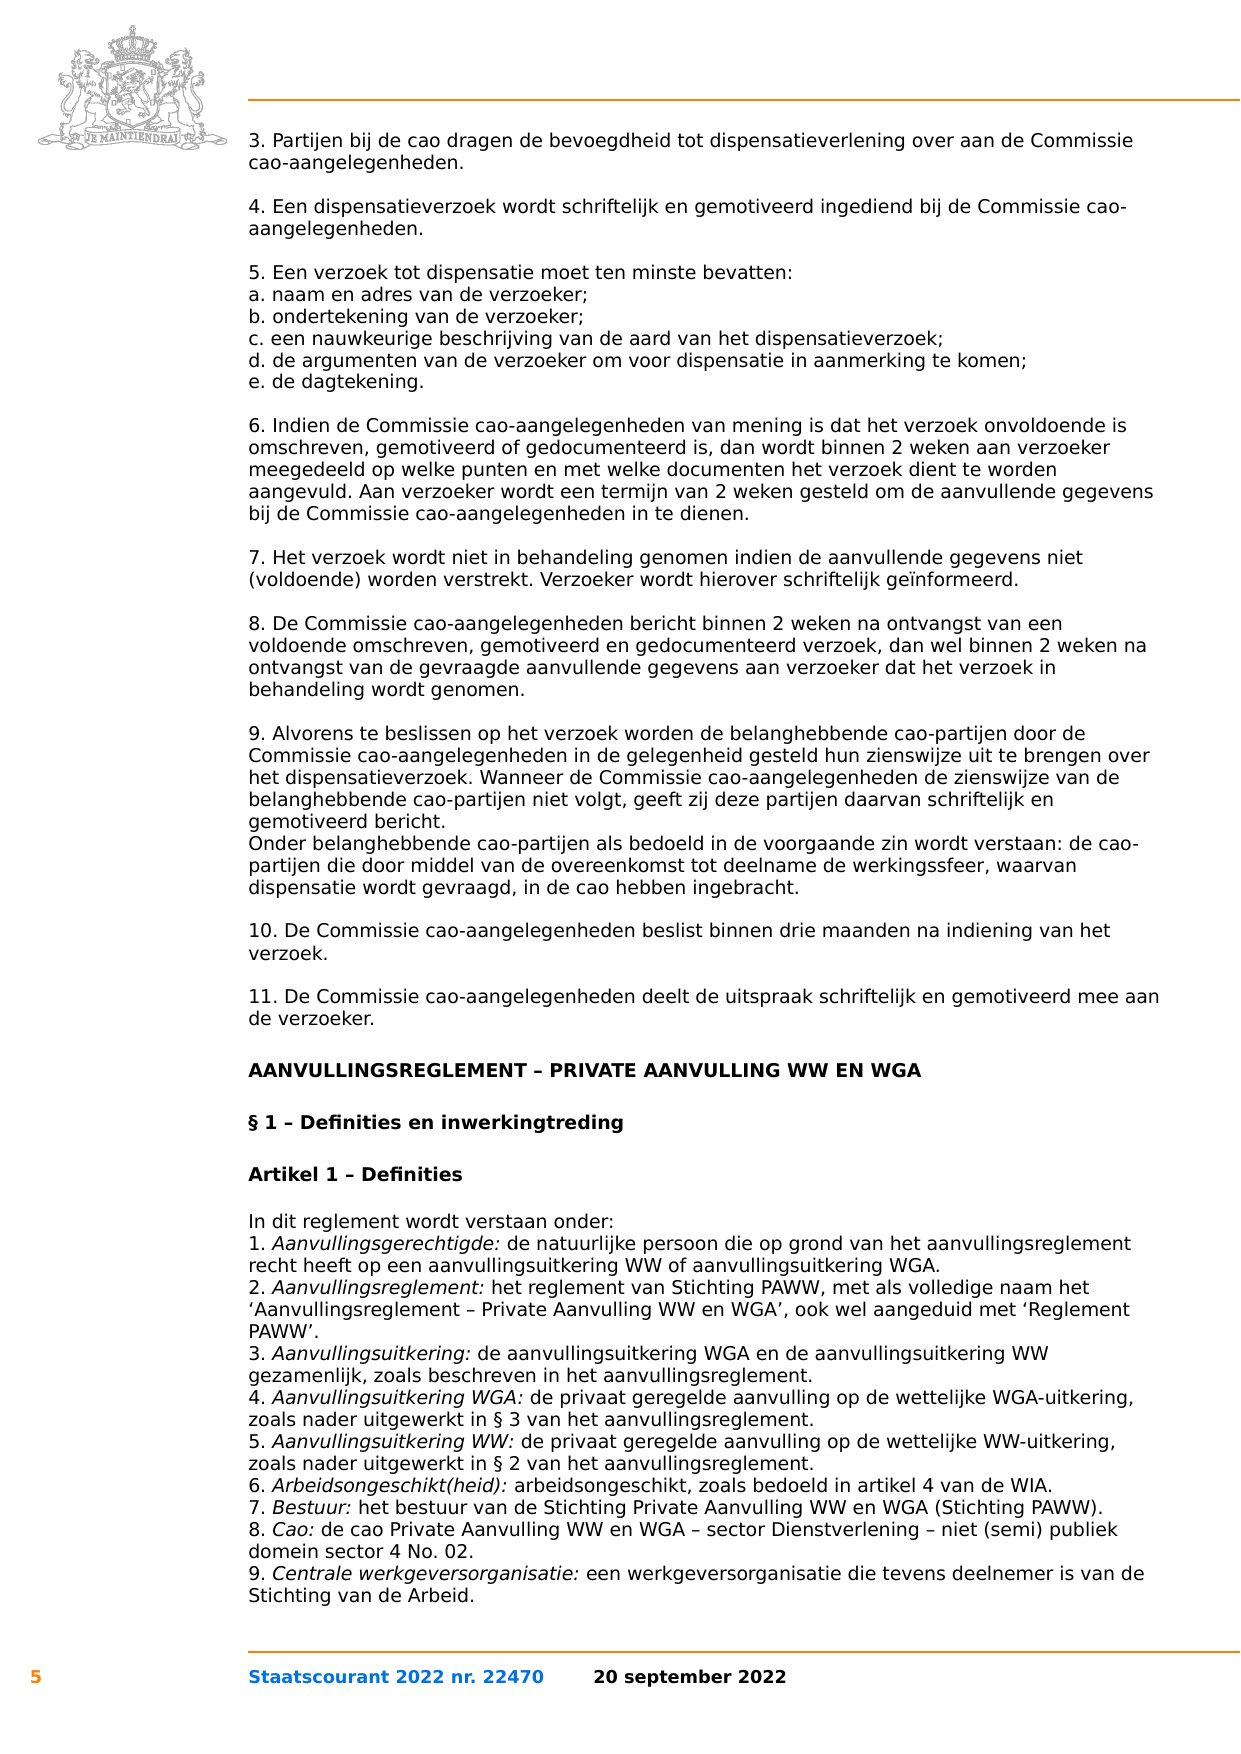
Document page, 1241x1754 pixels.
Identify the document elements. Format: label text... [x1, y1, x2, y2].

text a. naam en adres van de verzoeker; [248, 283, 1163, 306]
subtitle AANVULLINGSREGLEMENT – PRIVATE AANVULLING WW EN WGA [248, 1060, 1163, 1082]
text e. de dagtekening. [248, 371, 1163, 393]
text 2. Aanvullingsreglement: het reglement van Stichting PAWW, met als volledige naam het ‘Aanvullingsreglement – Private Aanvulling WW en WGA’, ook wel aangeduid met ‘Reglement PAWW’. [248, 1277, 1163, 1343]
text Onder belanghebbende cao-partijen als bedoeld in de voorgaande zin wordt verstaan: de cao-partijen die door middel van de overeenkomst tot deelname de werkingssfeer, waarvan dispensatie wordt gevraagd, in de cao hebben ingebracht. [248, 833, 1163, 898]
text 6. Indien de Commissie cao-aangelegenheden van mening is dat het verzoek onvoldoende is omschreven, gemotiveerd of gedocumenteerd is, dan wordt binnen 2 weken aan verzoeker meegedeeld op welke punten en met welke documenten het verzoek dient te worden aangevuld. Aan verzoeker wordt een termijn van 2 weken gesteld om de aanvullende gegevens bij de Commissie cao-aangelegenheden in te dienen. [248, 415, 1163, 525]
subtitle Artikel 1 – Definities [248, 1164, 1163, 1186]
text 9. Alvorens te beslissen op het verzoek worden de belanghebbende cao-partijen door de Commissie cao-aangelegenheden in de gelegenheid gesteld hun zienswijze uit te brengen over het dispensatieverzoek. Wanneer de Commissie cao-aangelegenheden de zienswijze van de belanghebbende cao-partijen niet volgt, geeft zij deze partijen daarvan schriftelijk en gemotiveerd bericht. [248, 723, 1163, 833]
text 4. Een dispensatieverzoek wordt schriftelijk en gemotiveerd ingediend bij de Commissie cao-aangelegenheden. [248, 196, 1163, 240]
text 3. Partijen bij de cao dragen de bevoegdheid tot dispensatieverlening over aan de Commissie cao-aangelegenheden. [248, 130, 1163, 174]
text In dit reglement wordt verstaan onder: [248, 1211, 1163, 1233]
text b. ondertekening van de verzoeker; [248, 306, 1163, 327]
text c. een nauwkeurige beschrijving van de aard van het dispensatieverzoek; [248, 327, 1163, 349]
subtitle § 1 – Definities en inwerkingtreding [248, 1112, 1163, 1134]
text 4. Aanvullingsuitkering WGA: de privaat geregelde aanvulling op de wettelijke WGA-uitkering, zoals nader uitgewerkt in § 3 van het aanvullingsreglement. [248, 1387, 1163, 1431]
text 9. Centrale werkgeversorganisatie: een werkgeversorganisatie die tevens deelnemer is van de Stichting van de Arbeid. [248, 1563, 1163, 1607]
text 1. Aanvullingsgerechtigde: de natuurlijke persoon die op grond van het aanvullingsreglement recht heeft op een aanvullingsuitkering WW of aanvullingsuitkering WGA. [248, 1233, 1163, 1277]
text 8. Cao: de cao Private Aanvulling WW en WGA – sector Dienstverlening – niet (semi) publiek domein sector 4 No. 02. [248, 1519, 1163, 1563]
picture [38, 25, 227, 150]
text d. de argumenten van de verzoeker om voor dispensatie in aanmerking te komen; [248, 349, 1163, 371]
text 8. De Commissie cao-aangelegenheden bericht binnen 2 weken na ontvangst van een voldoende omschreven, gemotiveerd en gedocumenteerd verzoek, dan wel binnen 2 weken na ontvangst van de gevraagde aanvullende gegevens aan verzoeker dat het verzoek in behandeling wordt genomen. [248, 613, 1163, 701]
text 5. Aanvullingsuitkering WW: de privaat geregelde aanvulling op de wettelijke WW-uitkering, zoals nader uitgewerkt in § 2 van het aanvullingsreglement. [248, 1431, 1163, 1475]
text 7. Bestuur: het bestuur van de Stichting Private Aanvulling WW en WGA (Stichting PAWW). [248, 1497, 1163, 1519]
text 11. De Commissie cao-aangelegenheden deelt de uitspraak schriftelijk en gemotiveerd mee aan de verzoeker. [248, 986, 1163, 1030]
text 3. Aanvullingsuitkering: de aanvullingsuitkering WGA en de aanvullingsuitkering WW gezamenlijk, zoals beschreven in het aanvullingsreglement. [248, 1343, 1163, 1387]
text 6. Arbeidsongeschikt(heid): arbeidsongeschikt, zoals bedoeld in artikel 4 van de WIA. [248, 1475, 1163, 1497]
text 7. Het verzoek wordt niet in behandeling genomen indien de aanvullende gegevens niet (voldoende) worden verstrekt. Verzoeker wordt hierover schriftelijk geïnformeerd. [248, 547, 1163, 591]
text 10. De Commissie cao-aangelegenheden beslist binnen drie maanden na indiening van het verzoek. [248, 920, 1163, 964]
text 5. Een verzoek tot dispensatie moet ten minste bevatten: [248, 262, 1163, 283]
